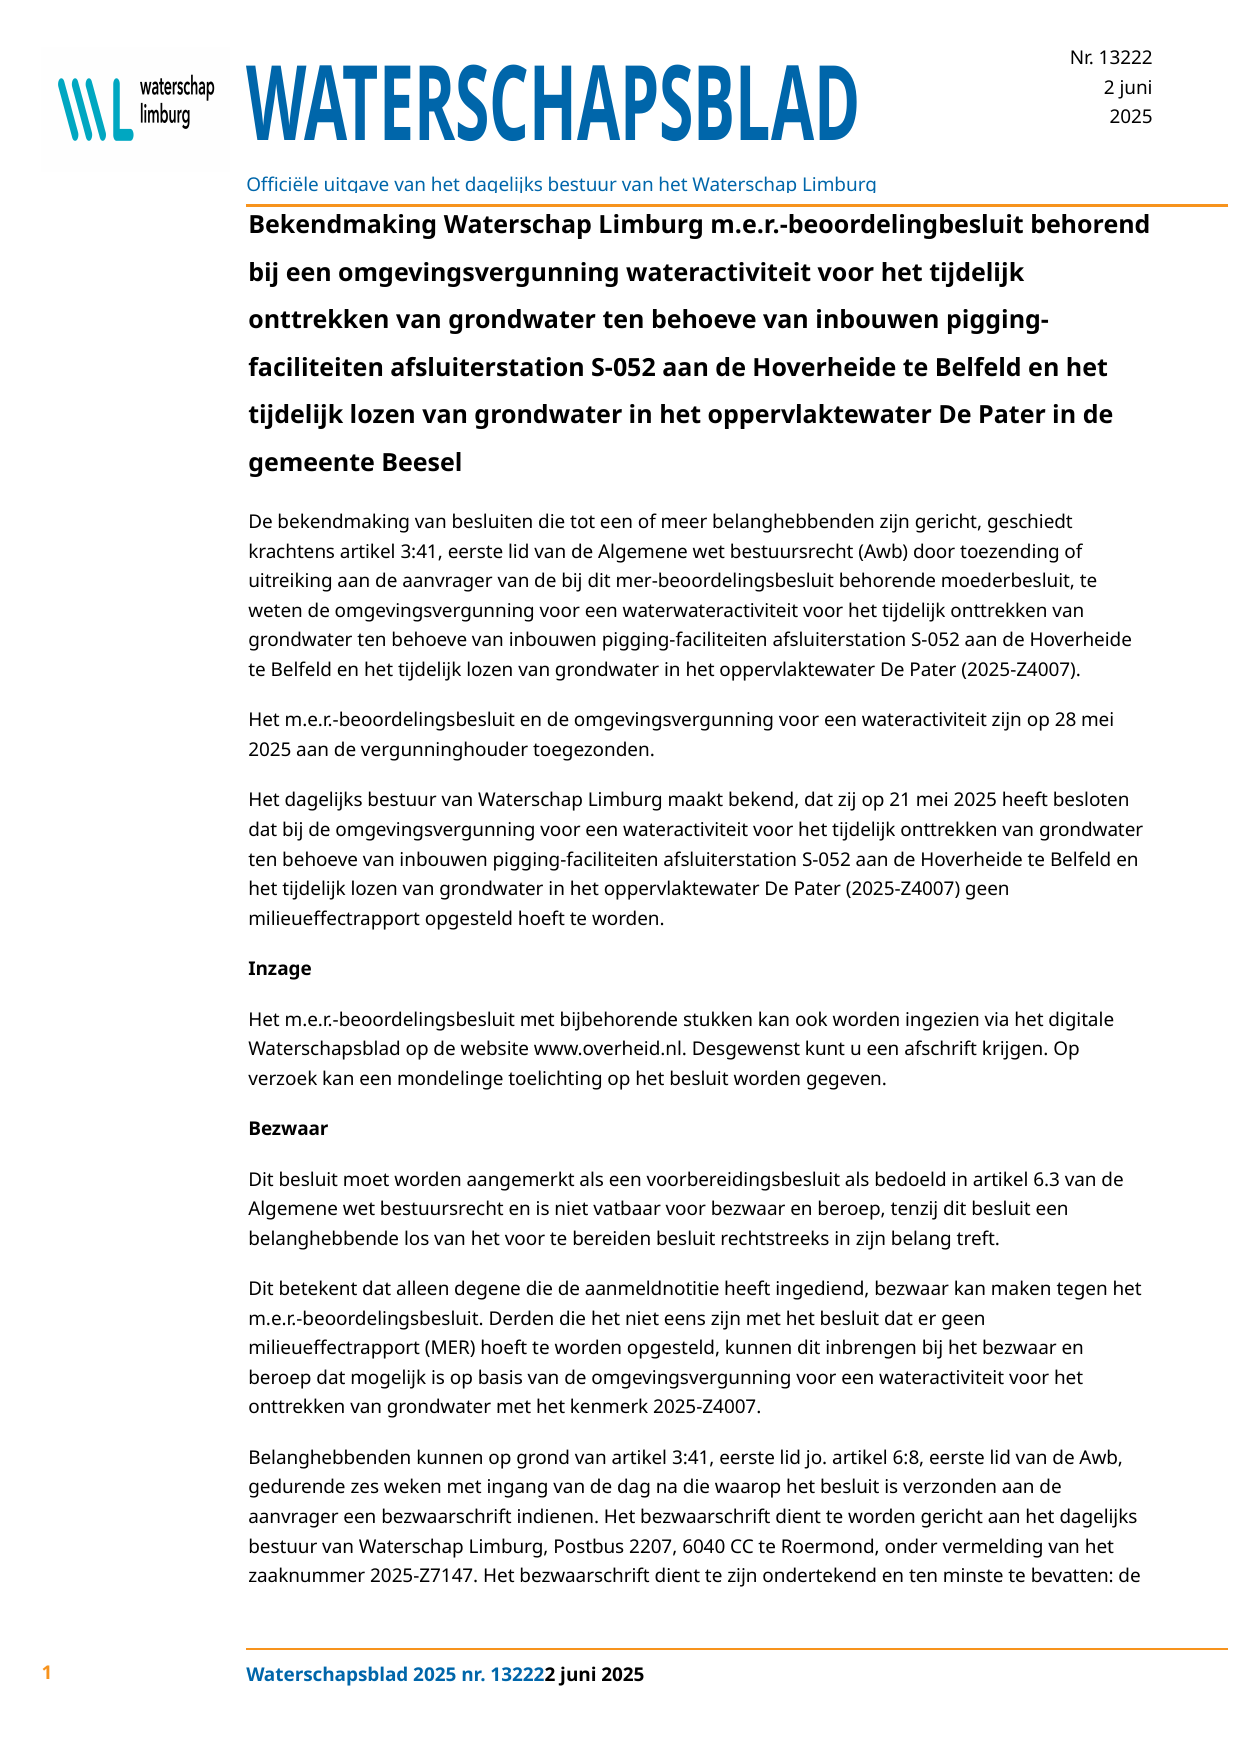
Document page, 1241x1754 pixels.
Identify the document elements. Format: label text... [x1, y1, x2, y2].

text Bekendmaking Waterschap Limburg m.e.r.-beoordelingbesluit behorend bij een omgevingsvergunning wateractiviteit voor het tijdelijk onttrekken van grondwater ten behoeve van inbouwen pigging-faciliteiten afsluiterstation S-052 aan de Hoverheide te Belfeld en het tijdelijk lozen van grondwater in het oppervlaktewater De Pater in de gemeente Beesel [248, 207, 1152, 479]
picture [41, 47, 231, 172]
text Dit besluit moet worden aangemerkt als een voorbereidingsbesluit als bedoeld in artikel 6.3 van de Algemene wet bestuursrecht en is niet vatbaar voor bezwaar en beroep, tenzij dit besluit een belanghebbende los van het voor te bereiden besluit rechtstreeks in zijn belang treft. [248, 1166, 1152, 1251]
text Het m.e.r.-beoordelingsbesluit en de omgevingsvergunning voor een wateractiviteit zijn op 28 mei 2025 aan de vergunninghouder toegezonden. [248, 707, 1152, 762]
text Bezwaar [248, 1115, 1152, 1141]
text Belanghebbenden kunnen op grond van artikel 3:41, eerste lid jo. artikel 6:8, eerste lid van de Awb, gedurende zes weken met ingang van de dag na die waarop het besluit is verzonden aan de aanvrager een bezwaarschrift indienen. Het bezwaarschrift dient te worden gericht aan het dagelijks bestuur van Waterschap Limburg, Postbus 2207, 6040 CC te Roermond, onder vermelding van het zaaknummer 2025-Z7147. Het bezwaarschrift dient te zijn ondertekend en ten minste te bevatten: de [248, 1444, 1152, 1588]
text Het dagelijks bestuur van Waterschap Limburg maakt bekend, dat zij op 21 mei 2025 heeft besloten dat bij de omgevingsvergunning voor een wateractiviteit voor het tijdelijk onttrekken van grondwater ten behoeve van inbouwen pigging-faciliteiten afsluiterstation S-052 aan de Hoverheide te Belfeld en het tijdelijk lozen van grondwater in het oppervlaktewater De Pater (2025-Z4007) geen milieueffectrapport opgesteld hoeft te worden. [248, 787, 1152, 931]
text Het m.e.r.-beoordelingsbesluit met bijbehorende stukken kan ook worden ingezien via het digitale Waterschapsblad op de website www.overheid.nl. Desgewenst kunt u een afschrift krijgen. Op verzoek kan een mondelinge toelichting op het besluit worden gegeven. [248, 1006, 1152, 1091]
text De bekendmaking van besluiten die tot een of meer belanghebbenden zijn gericht, geschiedt krachtens artikel 3:41, eerste lid van de Algemene wet bestuursrecht (Awb) door toezending of uitreiking aan de aanvrager van de bij dit mer-beoordelingsbesluit behorende moederbesluit, te weten de omgevingsvergunning voor een waterwateractiviteit voor het tijdelijk onttrekken van grondwater ten behoeve van inbouwen pigging-faciliteiten afsluiterstation S-052 aan de Hoverheide te Belfeld en het tijdelijk lozen van grondwater in het oppervlaktewater De Pater (2025-Z4007). [248, 508, 1152, 682]
text Dit betekent dat alleen degene die de aanmeldnotitie heeft ingediend, bezwaar kan maken tegen het m.e.r.-beoordelingsbesluit. Derden die het niet eens zijn met het besluit dat er geen milieueffectrapport (MER) hoeft te worden opgesteld, kunnen dit inbrengen bij het bezwaar en beroep dat mogelijk is op basis van de omgevingsvergunning voor een wateractiviteit voor het onttrekken van grondwater met het kenmerk 2025-Z4007. [248, 1275, 1152, 1419]
text Inzage [248, 955, 1152, 981]
